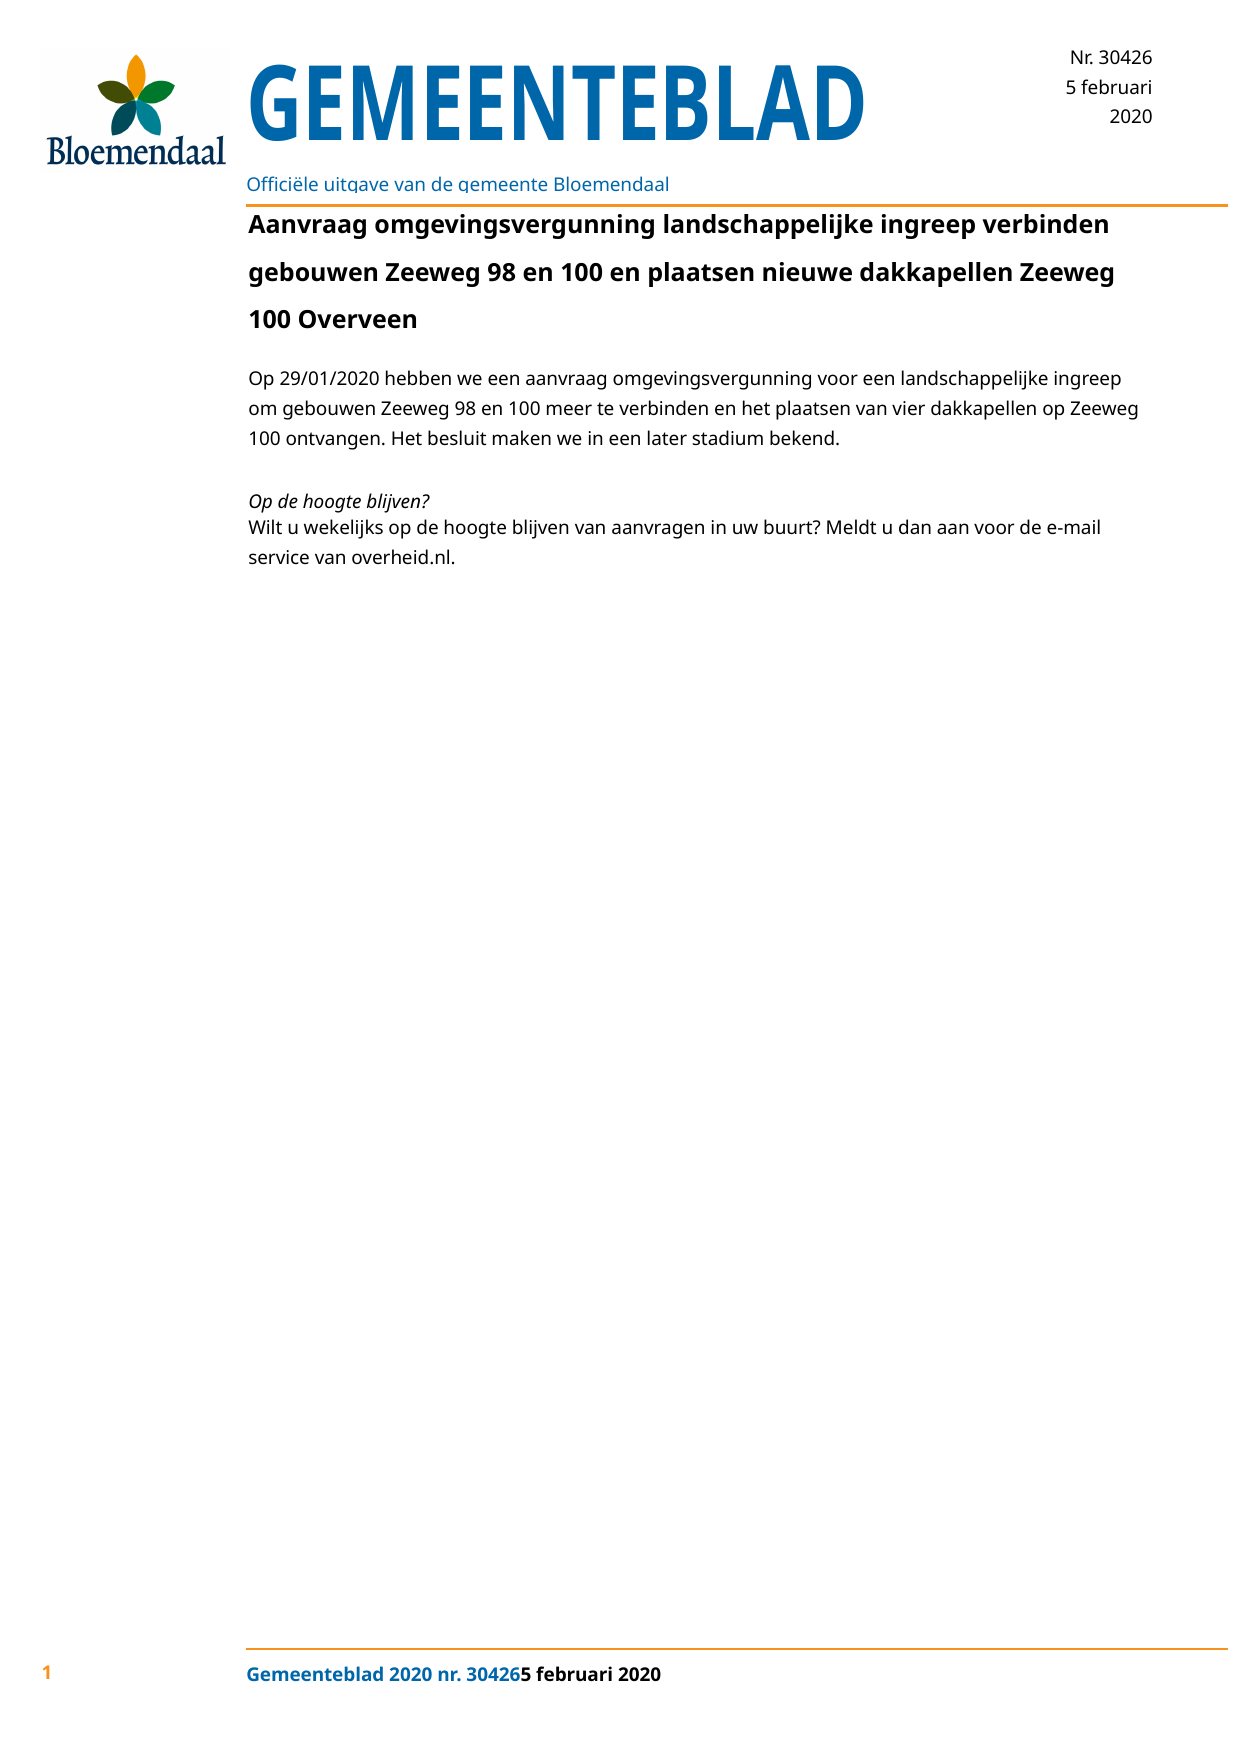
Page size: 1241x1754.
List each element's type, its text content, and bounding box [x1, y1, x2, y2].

text Wilt u wekelijks op de hoogte blijven van aanvragen in uw buurt? Meldt u dan aan voor de e-mail service van overheid.nl. [248, 514, 1152, 570]
text Op 29/01/2020 hebben we een aanvraag omgevingsvergunning voor een landschappelijke ingreep om gebouwen Zeeweg 98 en 100 meer te verbinden en het plaatsen van vier dakkapellen op Zeeweg 100 ontvangen. Het besluit maken we in een later stadium bekend. [248, 366, 1152, 450]
text Op de hoogte blijven? [248, 489, 1152, 514]
picture [41, 47, 231, 172]
text Aanvraag omgevingsvergunning landschappelijke ingreep verbinden gebouwen Zeeweg 98 en 100 en plaatsen nieuwe dakkapellen Zeeweg 100 Overveen [248, 207, 1152, 336]
